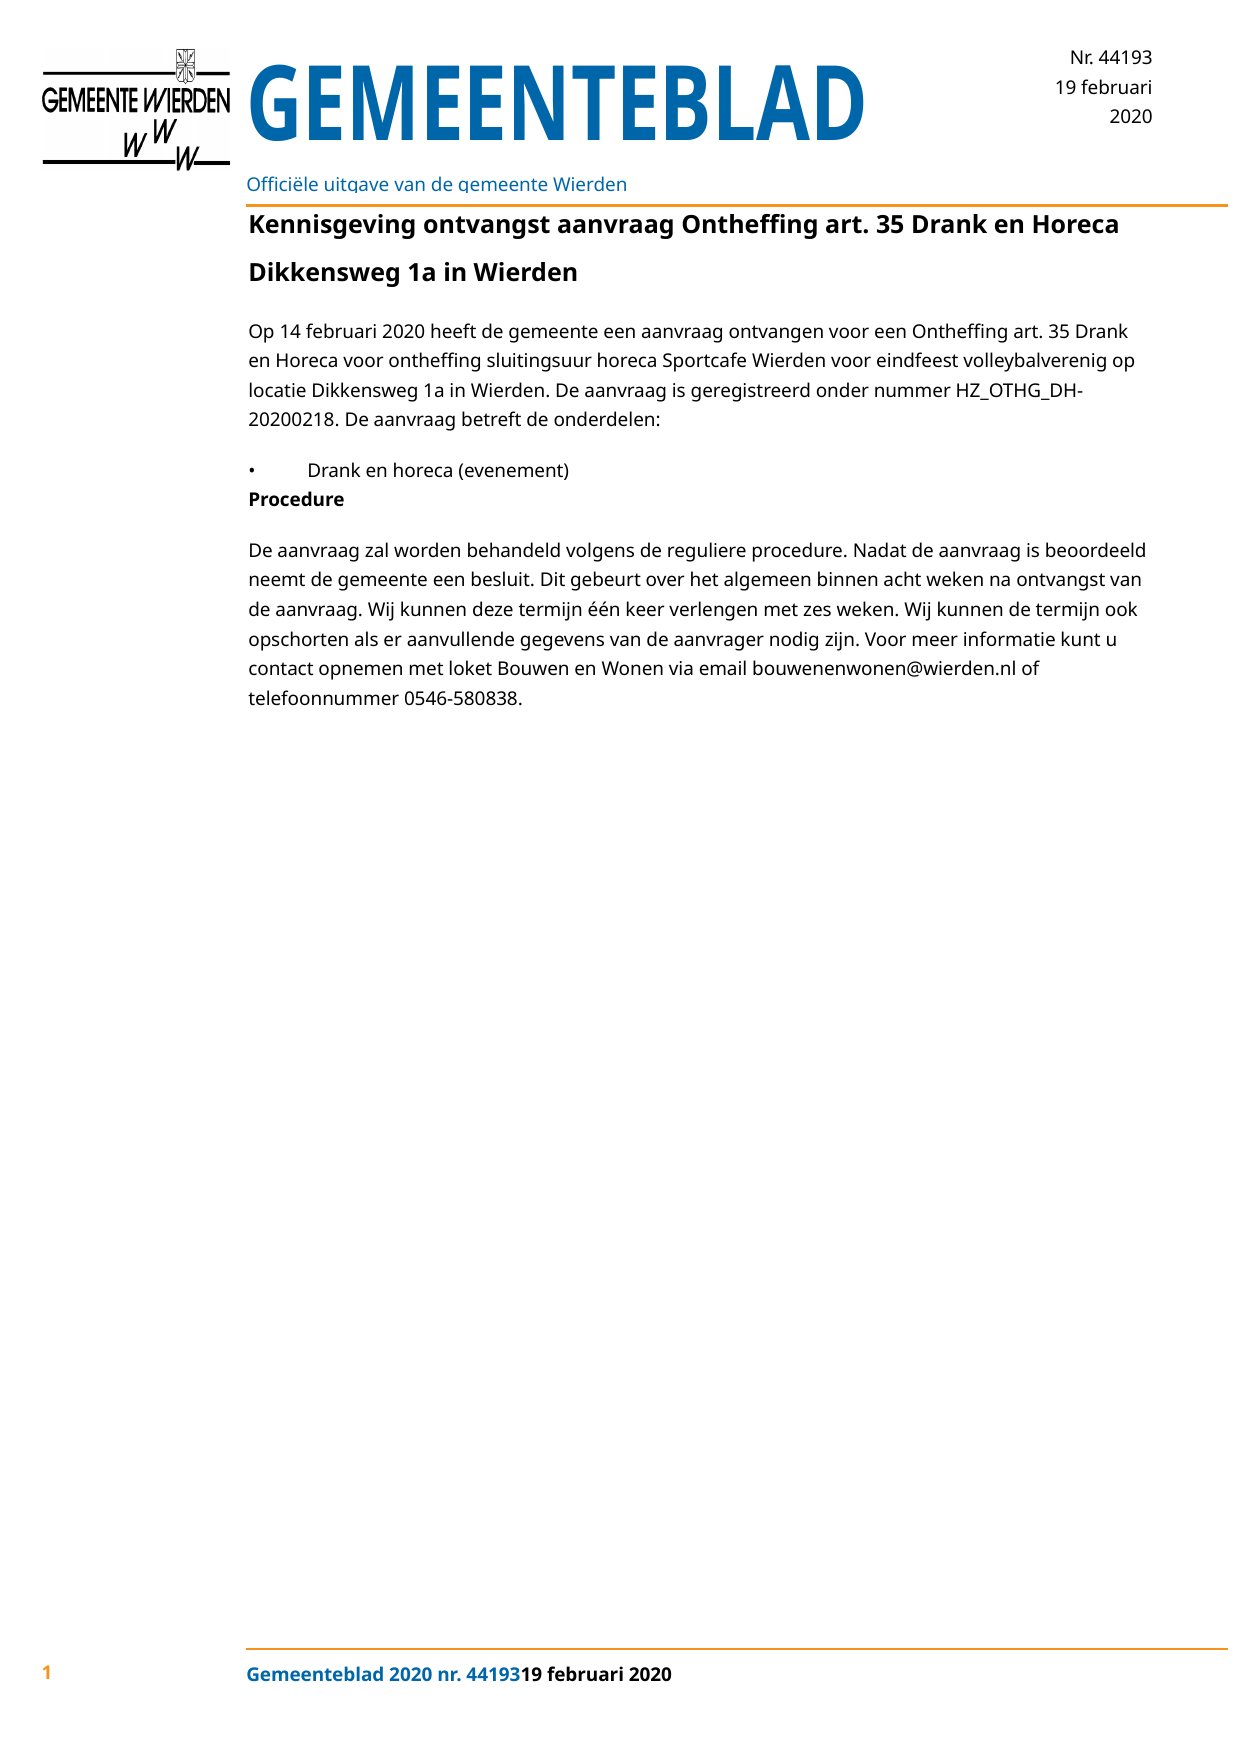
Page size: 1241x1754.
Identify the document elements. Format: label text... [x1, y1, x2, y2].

text Kennisgeving ontvangst aanvraag Ontheffing art. 35 Drank en Horeca Dikkensweg 1a in Wierden [248, 207, 1152, 288]
list Drank en horeca (evenement) [248, 457, 1152, 483]
text Op 14 februari 2020 heeft de gemeente een aanvraag ontvangen voor een Ontheffing art. 35 Drank en Horeca voor ontheffing sluitingsuur horeca Sportcafe Wierden voor eindfeest volleybalverenig op locatie Dikkensweg 1a in Wierden. De aanvraag is geregistreerd onder nummer HZ_OTHG_DH-20200218. De aanvraag betreft de onderdelen: [248, 318, 1152, 432]
text De aanvraag zal worden behandeld volgens de reguliere procedure. Nadat de aanvraag is beoordeeld neemt de gemeente een besluit. Dit gebeurt over het algemeen binnen acht weken na ontvangst van de aanvraag. Wij kunnen deze termijn één keer verlengen met zes weken. Wij kunnen de termijn ook opschorten als er aanvullende gegevens van de aanvrager nodig zijn. Voor meer informatie kunt u contact opnemen met loket Bouwen en Wonen via email bouwenenwonen@wierden.nl of telefoonnummer 0546-580838. [248, 537, 1152, 711]
picture [41, 47, 231, 172]
text Procedure [248, 487, 1152, 512]
